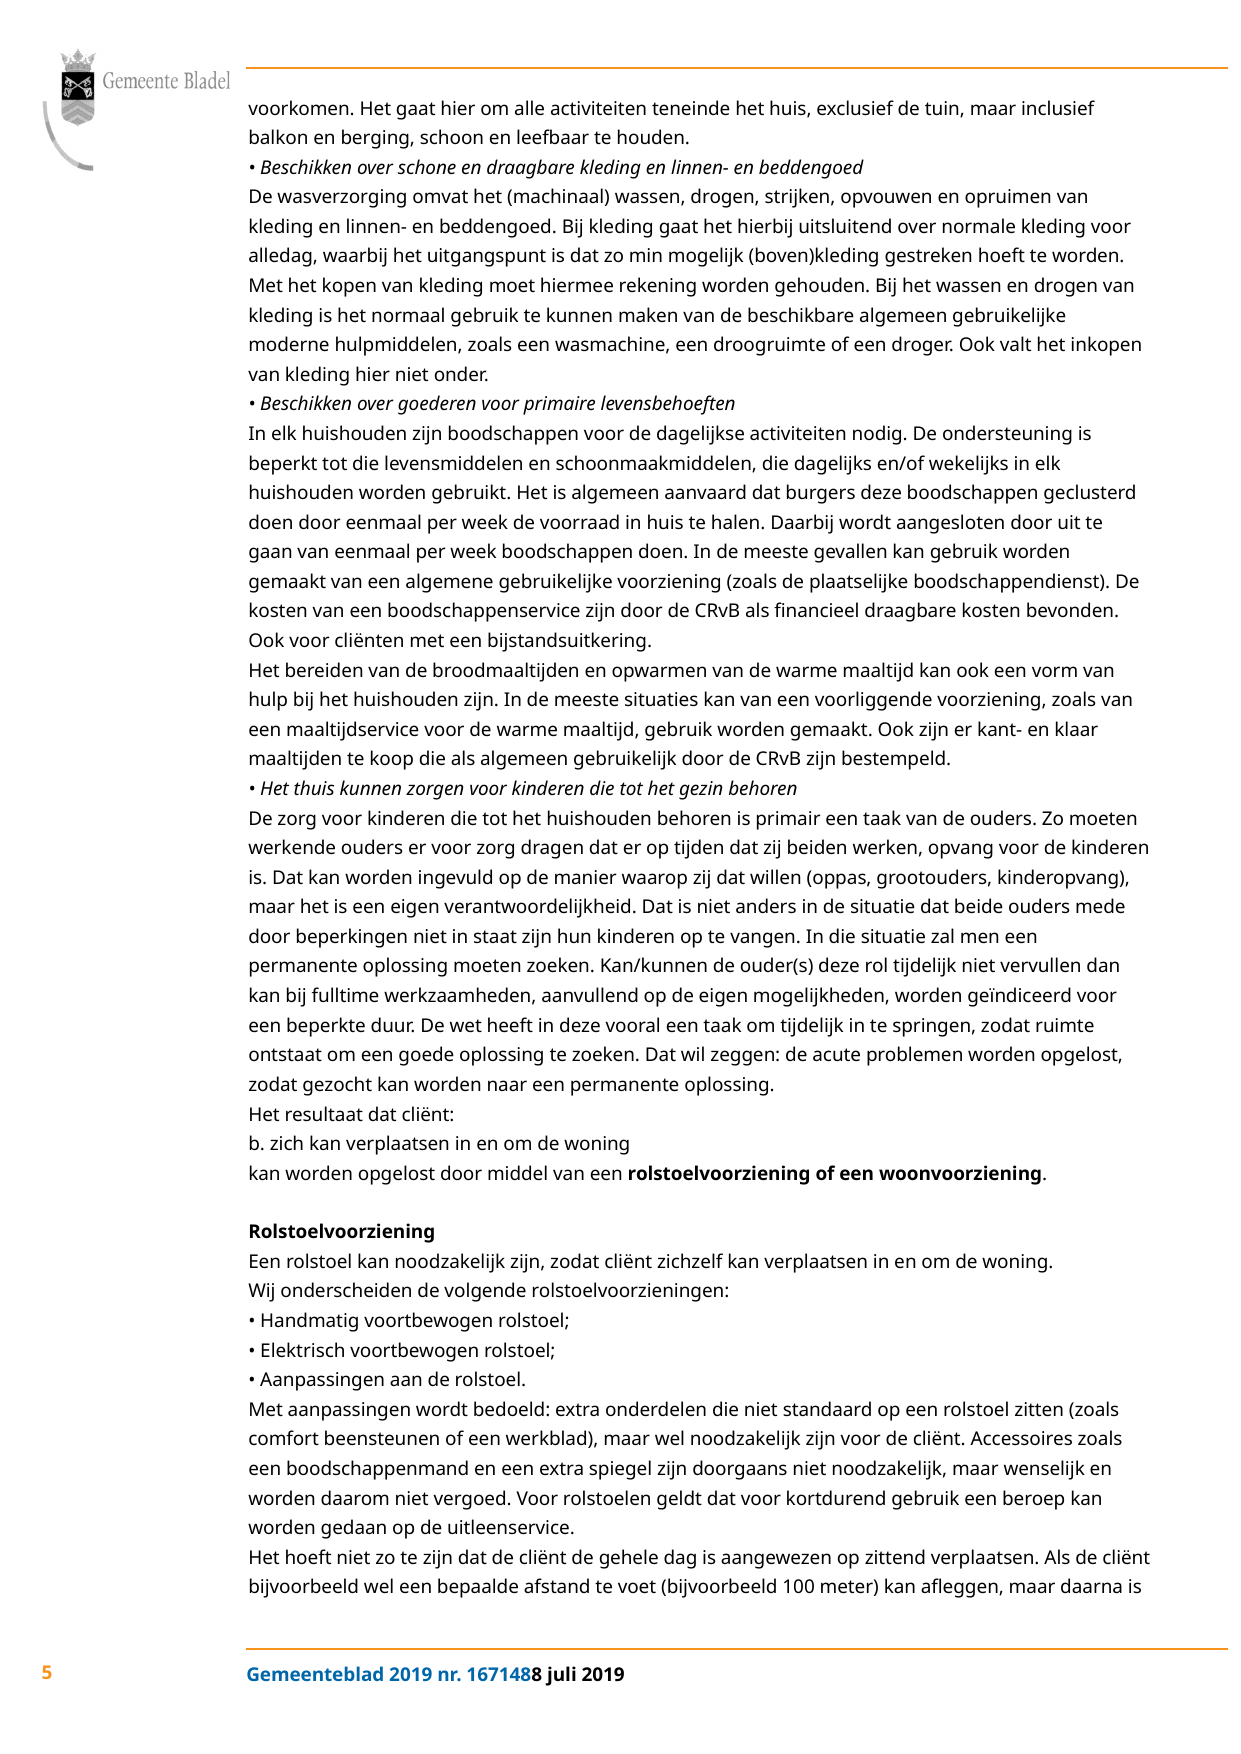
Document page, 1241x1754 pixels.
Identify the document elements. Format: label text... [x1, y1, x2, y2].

text Rolstoelvoorziening [248, 1218, 1152, 1244]
text • Aanpassingen aan de rolstoel. [248, 1366, 1152, 1392]
text • Beschikken over goederen voor primaire levensbehoeften [248, 391, 1152, 416]
picture [41, 47, 231, 172]
text In elk huishouden zijn boodschappen voor de dagelijkse activiteiten nodig. De ondersteuning is beperkt tot die levensmiddelen en schoonmaakmiddelen, die dagelijks en/of wekelijks in elk huishouden worden gebruikt. Het is algemeen aanvaard dat burgers deze boodschappen geclusterd doen door eenmaal per week de voorraad in huis te halen. Daarbij wordt aangesloten door uit te gaan van eenmaal per week boodschappen doen. In de meeste gevallen kan gebruik worden gemaakt van een algemene gebruikelijke voorziening (zoals de plaatselijke boodschappendienst). De kosten van een boodschappenservice zijn door de CRvB als financieel draagbare kosten bevonden. Ook voor cliënten met een bijstandsuitkering. [248, 420, 1152, 653]
text • Handmatig voortbewogen rolstoel; [248, 1307, 1152, 1333]
text De zorg voor kinderen die tot het huishouden behoren is primair een taak van de ouders. Zo moeten werkende ouders er voor zorg dragen dat er op tijden dat zij beiden werken, opvang voor de kinderen is. Dat kan worden ingevuld op de manier waarop zij dat willen (oppas, grootouders, kinderopvang), maar het is een eigen verantwoordelijkheid. Dat is niet anders in de situatie dat beide ouders mede door beperkingen niet in staat zijn hun kinderen op te vangen. In die situatie zal men een permanente oplossing moeten zoeken. Kan/kunnen de ouder(s) deze rol tijdelijk niet vervullen dan kan bij fulltime werkzaamheden, aanvullend op de eigen mogelijkheden, worden geïndiceerd voor een beperkte duur. De wet heeft in deze vooral een taak om tijdelijk in te springen, zodat ruimte ontstaat om een goede oplossing te zoeken. Dat wil zeggen: de acute problemen worden opgelost, zodat gezocht kan worden naar een permanente oplossing. [248, 805, 1152, 1097]
text Een rolstoel kan noodzakelijk zijn, zodat cliënt zichzelf kan verplaatsen in en om de woning. [248, 1248, 1152, 1274]
text • Het thuis kunnen zorgen voor kinderen die tot het gezin behoren [248, 775, 1152, 801]
text Het hoeft niet zo te zijn dat de cliënt de gehele dag is aangewezen op zittend verplaatsen. Als de cliënt bijvoorbeeld wel een bepaalde afstand te voet (bijvoorbeeld 100 meter) kan afleggen, maar daarna is [248, 1544, 1152, 1599]
text Met aanpassingen wordt bedoeld: extra onderdelen die niet standaard op een rolstoel zitten (zoals comfort beensteunen of een werkblad), maar wel noodzakelijk zijn voor de cliënt. Accessoires zoals een boodschappenmand en een extra spiegel zijn doorgaans niet noodzakelijk, maar wenselijk en worden daarom niet vergoed. Voor rolstoelen geldt dat voor kortdurend gebruik een beroep kan worden gedaan op de uitleenservice. [248, 1396, 1152, 1540]
text voorkomen. Het gaat hier om alle activiteiten teneinde het huis, exclusief de tuin, maar inclusief balkon en berging, schoon en leefbaar te houden. [248, 95, 1152, 150]
text Het bereiden van de broodmaaltijden en opwarmen van de warme maaltijd kan ook een vorm van hulp bij het huishouden zijn. In de meeste situaties kan van een voorliggende voorziening, zoals van een maaltijdservice voor de warme maaltijd, gebruik worden gemaakt. Ook zijn er kant- en klaar maaltijden te koop die als algemeen gebruikelijk door de CRvB zijn bestempeld. [248, 657, 1152, 771]
text De wasverzorging omvat het (machinaal) wassen, drogen, strijken, opvouwen en opruimen van kleding en linnen- en beddengoed. Bij kleding gaat het hierbij uitsluitend over normale kleding voor alledag, waarbij het uitgangspunt is dat zo min mogelijk (boven)kleding gestreken hoeft te worden. Met het kopen van kleding moet hiermee rekening worden gehouden. Bij het wassen en drogen van kleding is het normaal gebruik te kunnen maken van de beschikbare algemeen gebruikelijke moderne hulpmiddelen, zoals een wasmachine, een droogruimte of een droger. Ook valt het inkopen van kleding hier niet onder. [248, 183, 1152, 387]
table_header Het resultaat dat cliënt: b. zich kan verplaatsen in en om de woning kan worden opgelost door middel van een rolstoelvoorziening of een woonvoorziening. [248, 1101, 1152, 1186]
text Wij onderscheiden de volgende rolstoelvoorzieningen: [248, 1278, 1152, 1303]
text • Beschikken over schone en draagbare kleding en linnen- en beddengoed [248, 154, 1152, 180]
text • Elektrisch voortbewogen rolstoel; [248, 1337, 1152, 1362]
